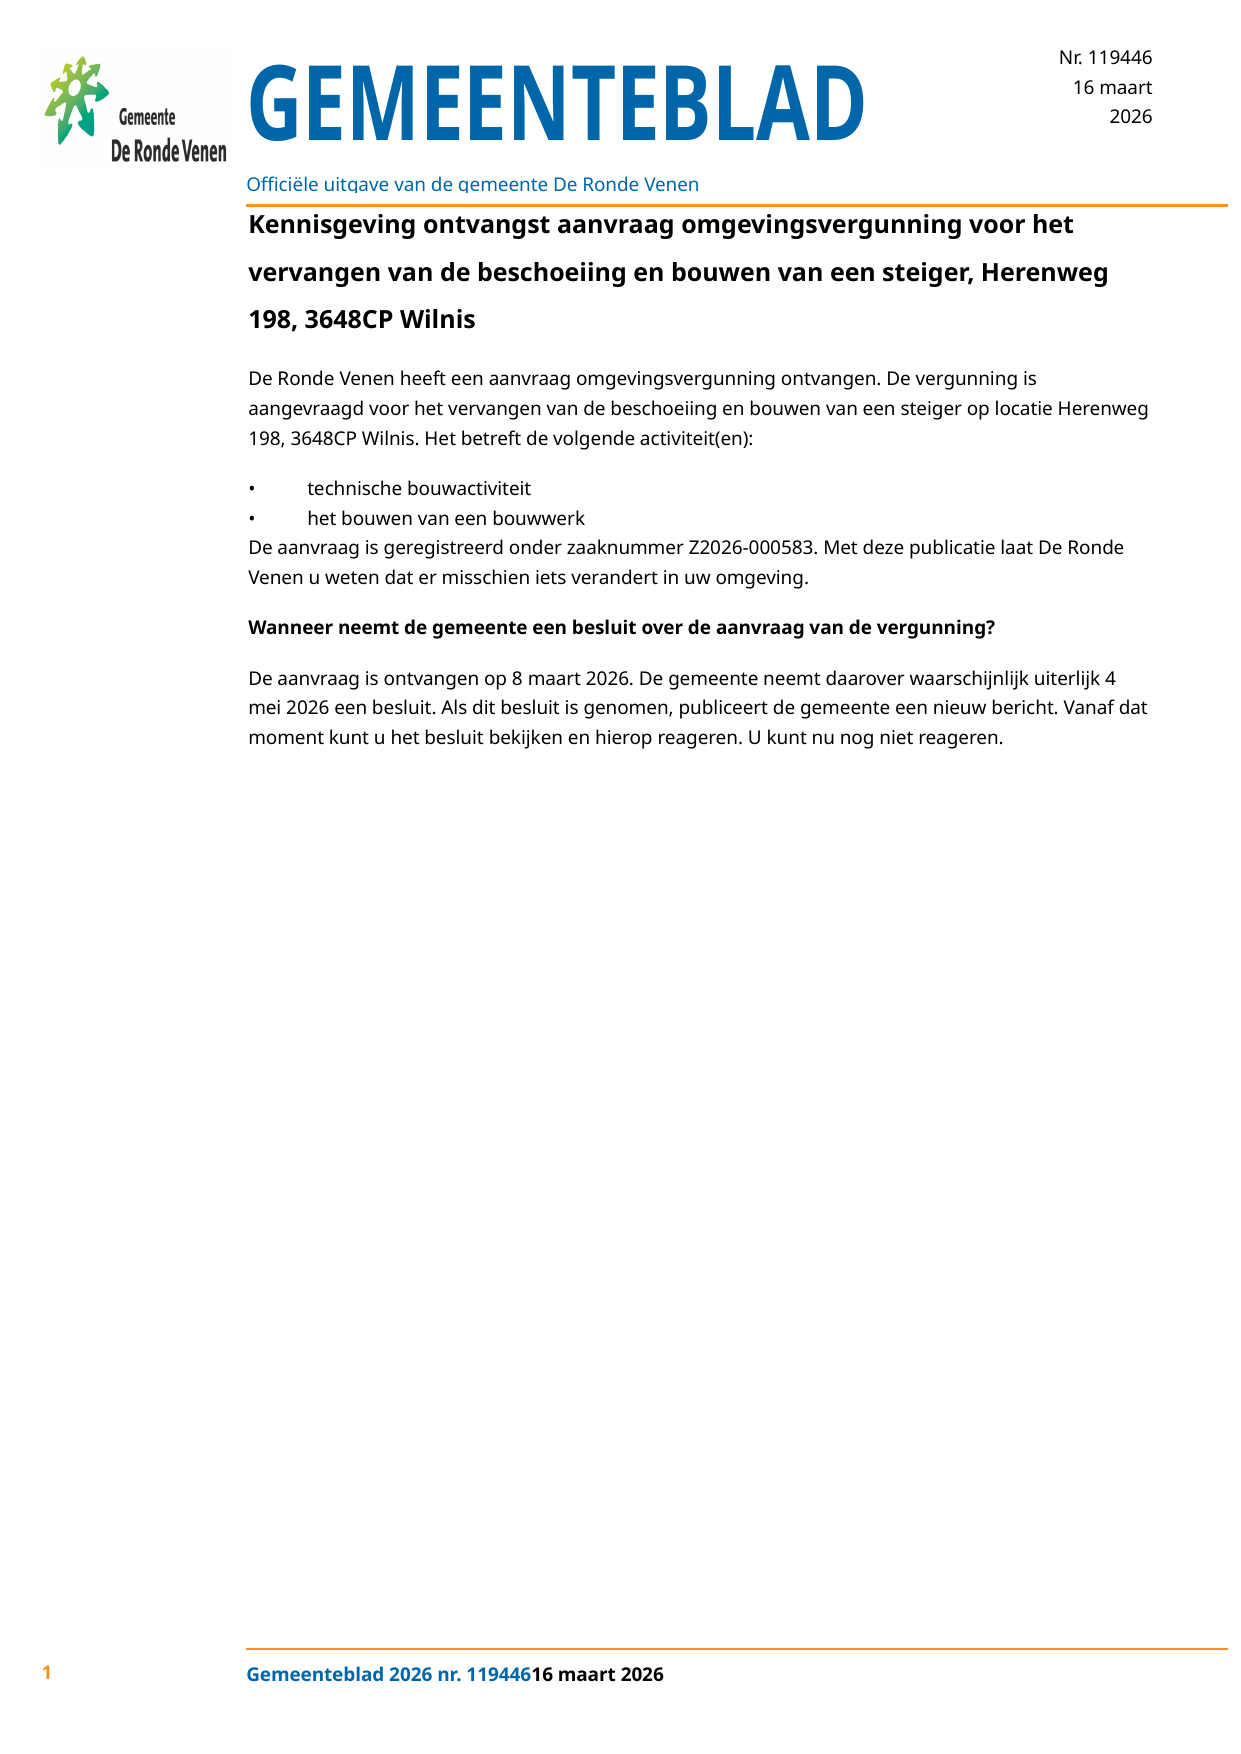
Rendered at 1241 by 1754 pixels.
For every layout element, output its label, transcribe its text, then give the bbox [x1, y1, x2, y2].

list het bouwen van een bouwwerk [248, 505, 1152, 530]
text De Ronde Venen heeft een aanvraag omgevingsvergunning ontvangen. De vergunning is aangevraagd voor het vervangen van de beschoeiing en bouwen van een steiger op locatie Herenweg 198, 3648CP Wilnis. Het betreft de volgende activiteit(en): [248, 366, 1152, 450]
text De aanvraag is ontvangen op 8 maart 2026. De gemeente neemt daarover waarschijnlijk uiterlijk 4 mei 2026 een besluit. Als dit besluit is genomen, publiceert de gemeente een nieuw bericht. Vanaf dat moment kunt u het besluit bekijken en hierop reageren. U kunt nu nog niet reageren. [248, 665, 1152, 749]
list technische bouwactiviteit [248, 475, 1152, 501]
picture [41, 47, 231, 172]
text Kennisgeving ontvangst aanvraag omgevingsvergunning voor het vervangen van de beschoeiing en bouwen van een steiger, Herenweg 198, 3648CP Wilnis [248, 207, 1152, 336]
text Wanneer neemt de gemeente een besluit over de aanvraag van de vergunning? [248, 614, 1152, 640]
text De aanvraag is geregistreerd onder zaaknummer Z2026-000583. Met deze publicatie laat De Ronde Venen u weten dat er misschien iets verandert in uw omgeving. [248, 534, 1152, 589]
